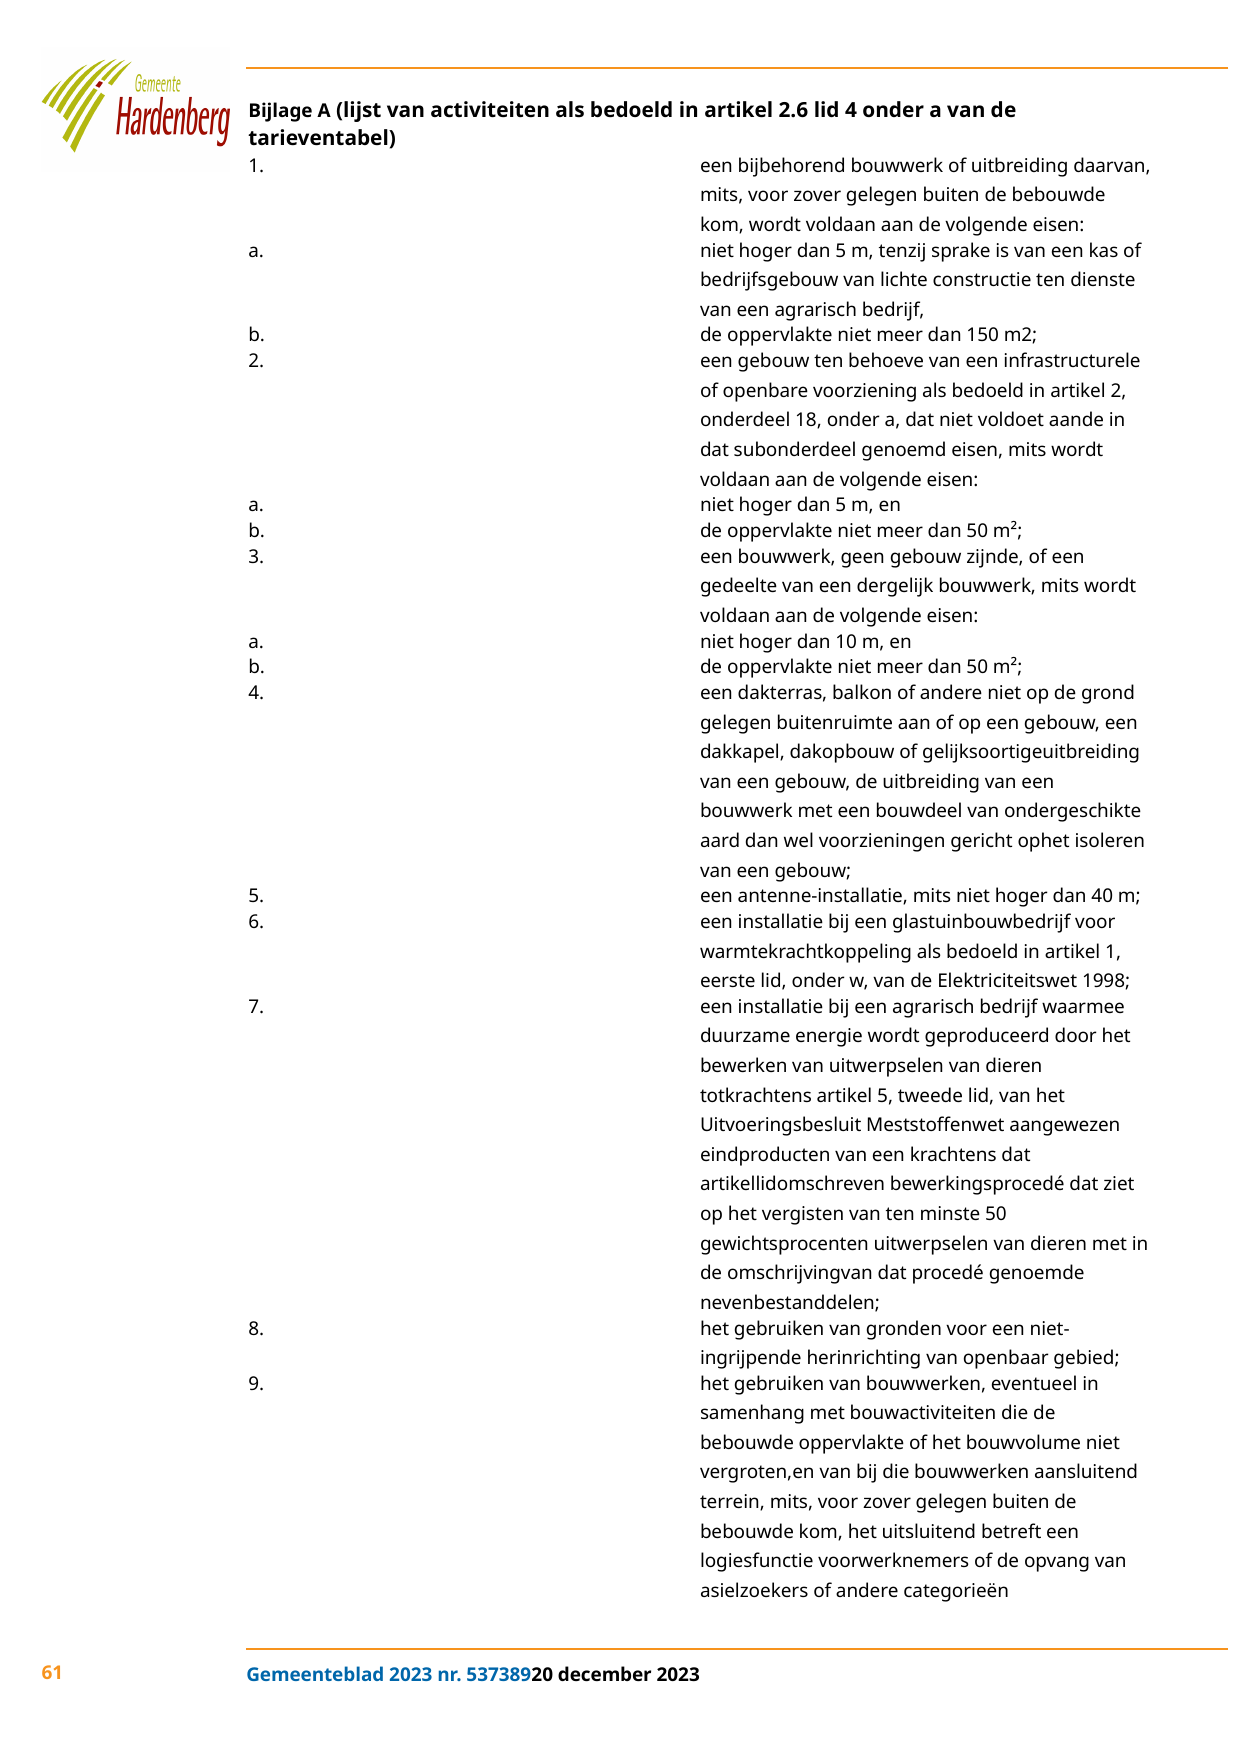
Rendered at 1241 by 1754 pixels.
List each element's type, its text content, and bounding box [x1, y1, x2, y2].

table_cell 5. [248, 883, 700, 908]
table_header 1. [248, 152, 700, 237]
table_cell 2. [248, 348, 700, 491]
table_cell niet hoger dan 5 m, tenzij sprake is van een kas of bedrijfsgebouw van lichte constructie ten dienste van een agrarisch bedrijf, [700, 237, 1152, 322]
text Bijlage A (lijst van activiteiten als bedoeld in artikel 2.6 lid 4 onder a van de tarieventabel) [248, 95, 1152, 152]
table_cell een gebouw ten behoeve van een infrastructurele of openbare voorziening als bedoeld in artikel 2, onderdeel 18, onder a, dat niet voldoet aande in dat subonderdeel genoemd eisen, mits wordt voldaan aan de volgende eisen: [700, 348, 1152, 491]
table_cell b. [248, 517, 700, 543]
table_cell een installatie bij een glastuinbouwbedrijf voor warmtekrachtkoppeling als bedoeld in artikel 1, eerste lid, onder w, van de Elektriciteitswet 1998; [700, 908, 1152, 993]
table_cell het gebruiken van bouwwerken, eventueel in samenhang met bouwactiviteiten die de bebouwde oppervlakte of het bouwvolume niet vergroten,en van bij die bouwwerken aansluitend terrein, mits, voor zover gelegen buiten de bebouwde kom, het uitsluitend betreft een logiesfunctie voorwerknemers of de opvang van asielzoekers of andere categorieën [700, 1370, 1152, 1603]
table_cell a. [248, 491, 700, 517]
table_cell de oppervlakte niet meer dan 50 m²; [700, 654, 1152, 679]
table_cell het gebruiken van gronden voor een niet-ingrijpende herinrichting van openbaar gebied; [700, 1315, 1152, 1370]
table_cell niet hoger dan 5 m, en [700, 491, 1152, 517]
table_cell een installatie bij een agrarisch bedrijf waarmee duurzame energie wordt geproduceerd door het bewerken van uitwerpselen van dieren totkrachtens artikel 5, tweede lid, van het Uitvoeringsbesluit Meststoffenwet aangewezen eindproducten van een krachtens dat artikellidomschreven bewerkingsprocedé dat ziet op het vergisten van ten minste 50 gewichtsprocenten uitwerpselen van dieren met in de omschrijvingvan dat procedé genoemde nevenbestanddelen; [700, 993, 1152, 1315]
table_cell b. [248, 322, 700, 347]
table_cell 7. [248, 993, 700, 1315]
table_cell de oppervlakte niet meer dan 150 m2; [700, 322, 1152, 347]
table_cell een dakterras, balkon of andere niet op de grond gelegen buitenruimte aan of op een gebouw, een dakkapel, dakopbouw of gelijksoortigeuitbreiding van een gebouw, de uitbreiding van een bouwwerk met een bouwdeel van ondergeschikte aard dan wel voorzieningen gericht ophet isoleren van een gebouw; [700, 679, 1152, 882]
table_cell b. [248, 654, 700, 679]
table_cell 6. [248, 908, 700, 993]
table_cell a. [248, 237, 700, 322]
table_cell 4. [248, 679, 700, 882]
table_cell a. [248, 628, 700, 653]
table_header een bijbehorend bouwwerk of uitbreiding daarvan, mits, voor zover gelegen buiten de bebouwde kom, wordt voldaan aan de volgende eisen: [700, 152, 1152, 237]
table_cell niet hoger dan 10 m, en [700, 628, 1152, 653]
table_cell een antenne-installatie, mits niet hoger dan 40 m; [700, 883, 1152, 908]
table_cell een bouwwerk, geen gebouw zijnde, of een gedeelte van een dergelijk bouwwerk, mits wordt voldaan aan de volgende eisen: [700, 543, 1152, 628]
table_cell de oppervlakte niet meer dan 50 m²; [700, 517, 1152, 543]
table_cell 8. [248, 1315, 700, 1370]
table_cell 3. [248, 543, 700, 628]
table_cell 9. [248, 1370, 700, 1603]
picture [41, 47, 231, 172]
